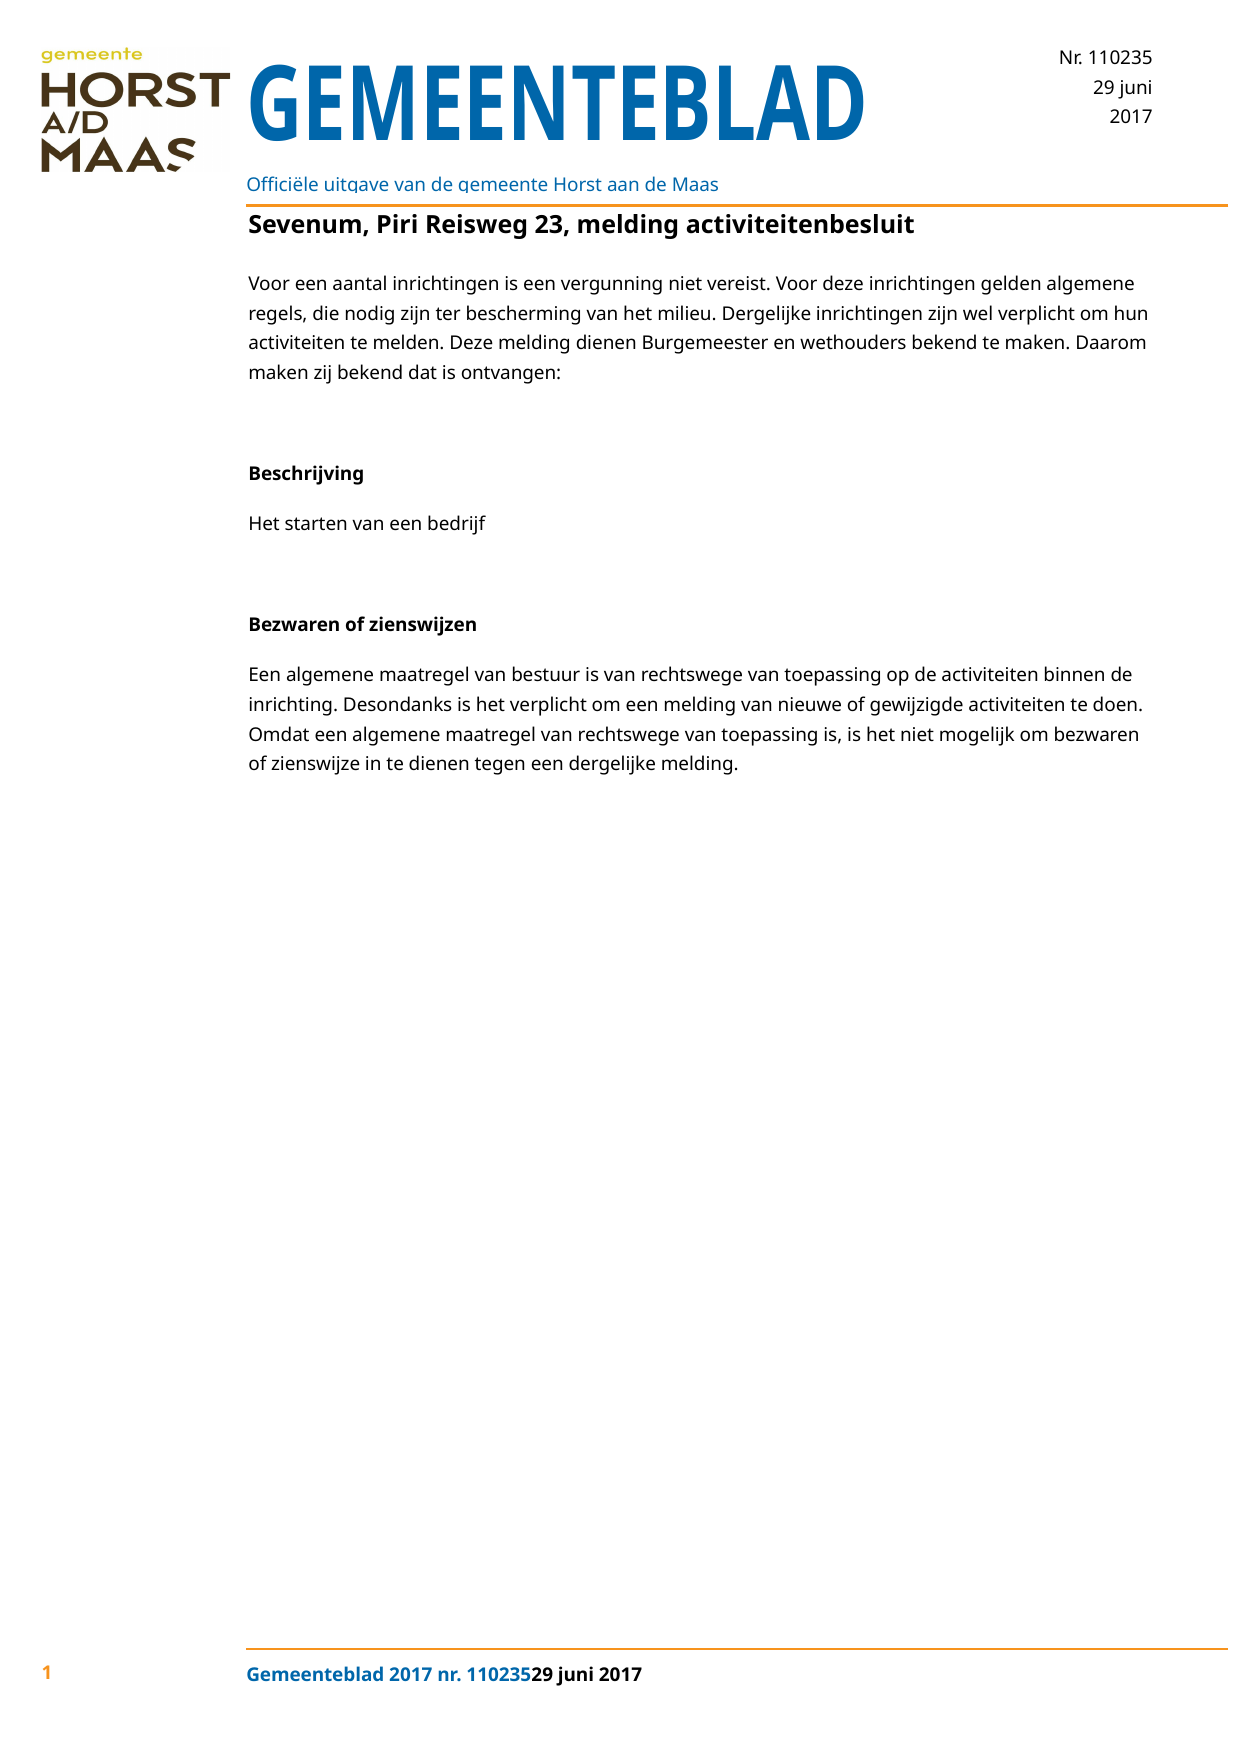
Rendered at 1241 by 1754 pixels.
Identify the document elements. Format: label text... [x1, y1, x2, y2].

text Sevenum, Piri Reisweg 23, melding activiteitenbesluit [248, 207, 1152, 241]
picture [41, 47, 231, 172]
text Bezwaren of zienswijzen [248, 611, 1152, 637]
text Beschrijving [248, 460, 1152, 486]
text Een algemene maatregel van bestuur is van rechtswege van toepassing op de activiteiten binnen de inrichting. Desondanks is het verplicht om een melding van nieuwe of gewijzigde activiteiten te doen. Omdat een algemene maatregel van rechtswege van toepassing is, is het niet mogelijk om bezwaren of zienswijze in te dienen tegen een dergelijke melding. [248, 662, 1152, 776]
text Het starten van een bedrijf [248, 510, 1152, 536]
text Voor een aantal inrichtingen is een vergunning niet vereist. Voor deze inrichtingen gelden algemene regels, die nodig zijn ter bescherming van het milieu. Dergelijke inrichtingen zijn wel verplicht om hun activiteiten te melden. Deze melding dienen Burgemeester en wethouders bekend te maken. Daarom maken zij bekend dat is ontvangen: [248, 270, 1152, 385]
